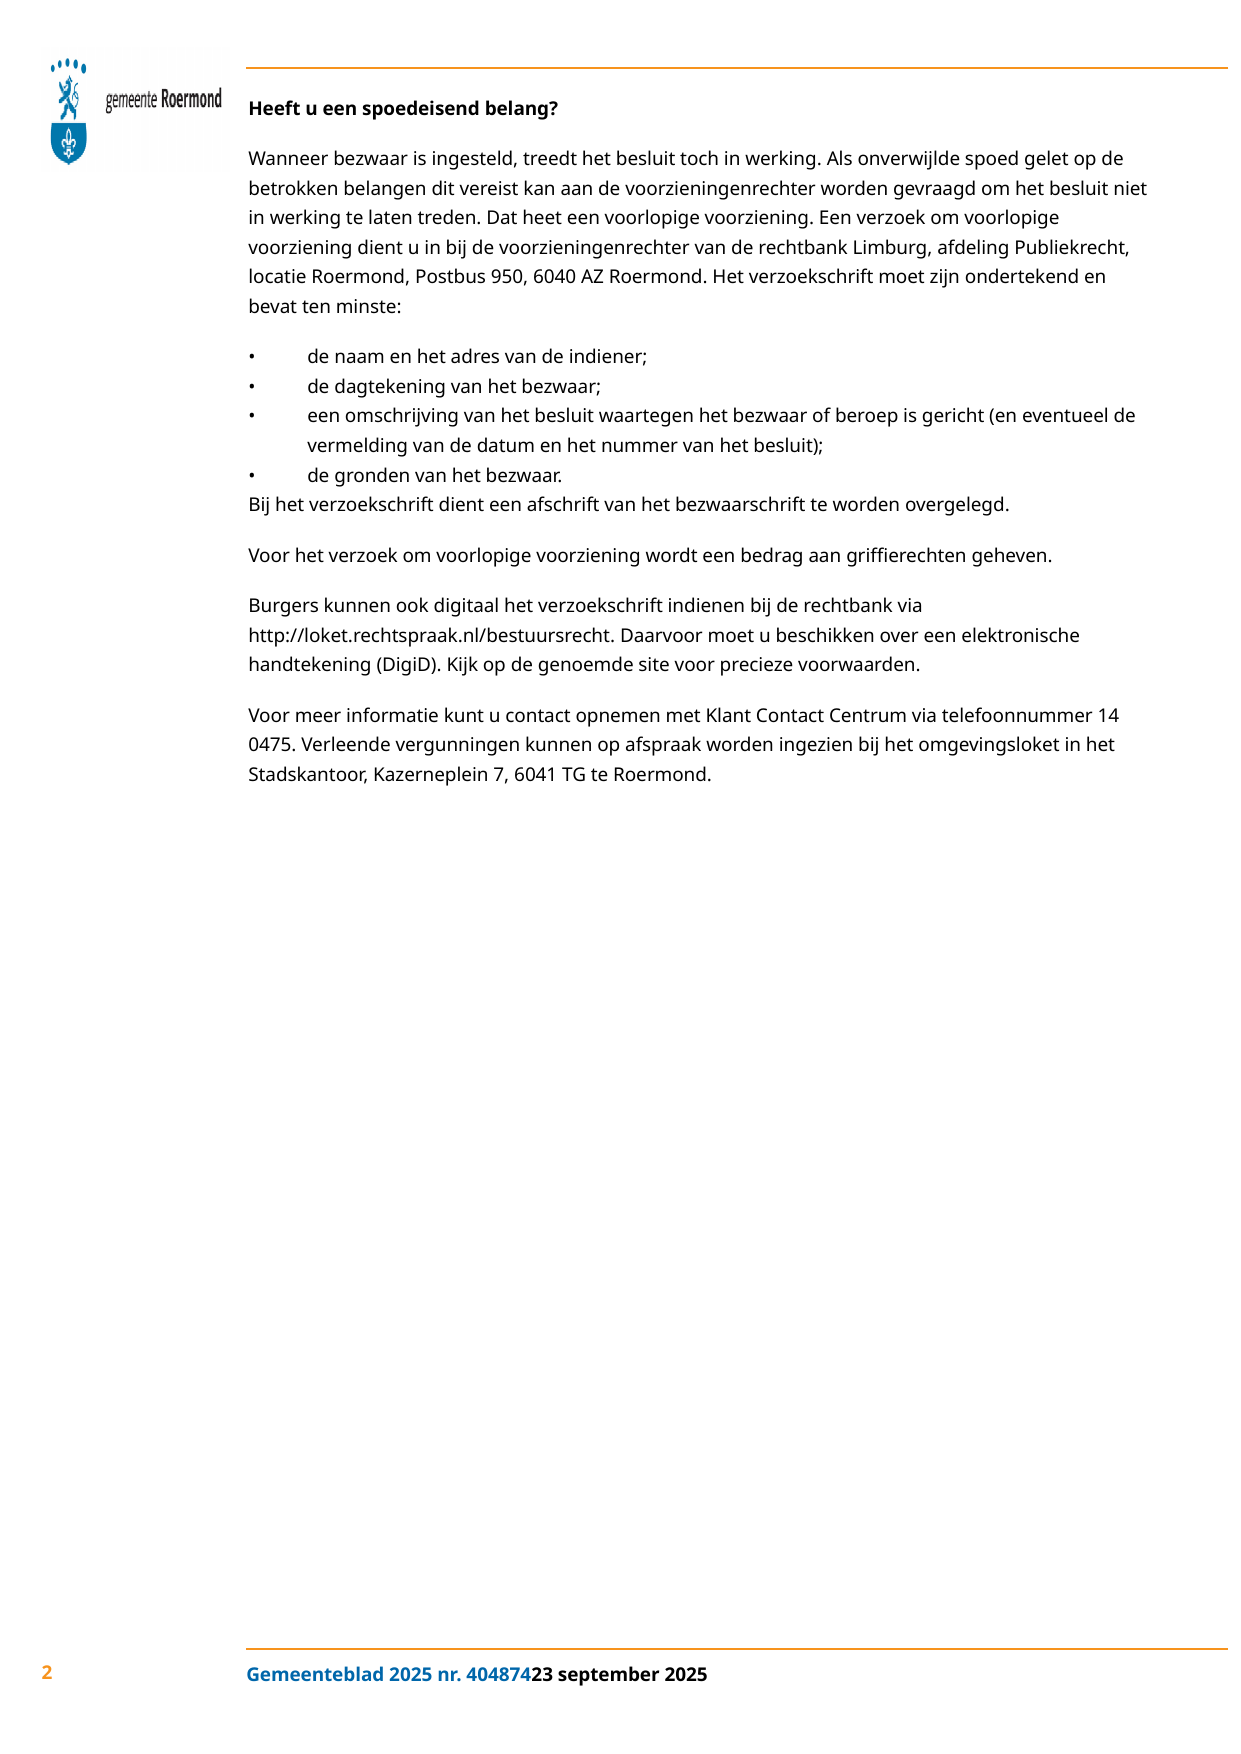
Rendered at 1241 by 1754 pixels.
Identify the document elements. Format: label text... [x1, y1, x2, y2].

text Voor het verzoek om voorlopige voorziening wordt een bedrag aan griffierechten geheven. [248, 542, 1152, 568]
text Burgers kunnen ook digitaal het verzoekschrift indienen bij de rechtbank via http://loket.rechtspraak.nl/bestuursrecht. Daarvoor moet u beschikken over een elektronische handtekening (DigiD). Kijk op de genoemde site voor precieze voorwaarden. [248, 592, 1152, 677]
text Bij het verzoekschrift dient een afschrift van het bezwaarschrift te worden overgelegd. [248, 491, 1152, 517]
text Voor meer informatie kunt u contact opnemen met Klant Contact Centrum via telefoonnummer 14 0475. Verleende vergunningen kunnen op afspraak worden ingezien bij het omgevingsloket in het Stadskantoor, Kazerneplein 7, 6041 TG te Roermond. [248, 702, 1152, 787]
list de gronden van het bezwaar. [248, 462, 1152, 488]
picture [41, 47, 231, 172]
list de dagtekening van het bezwaar; [248, 373, 1152, 399]
list de naam en het adres van de indiener; [248, 343, 1152, 369]
list een omschrijving van het besluit waartegen het bezwaar of beroep is gericht (en eventueel de vermelding van de datum en het nummer van het besluit); [248, 403, 1152, 458]
text Wanneer bezwaar is ingesteld, treedt het besluit toch in werking. Als onverwijlde spoed gelet op de betrokken belangen dit vereist kan aan de voorzieningenrechter worden gevraagd om het besluit niet in werking te laten treden. Dat heet een voorlopige voorziening. Een verzoek om voorlopige voorziening dient u in bij de voorzieningenrechter van de rechtbank Limburg, afdeling Publiekrecht, locatie Roermond, Postbus 950, 6040 AZ Roermond. Het verzoekschrift moet zijn ondertekend en bevat ten minste: [248, 145, 1152, 319]
text Heeft u een spoedeisend belang? [248, 95, 1152, 121]
